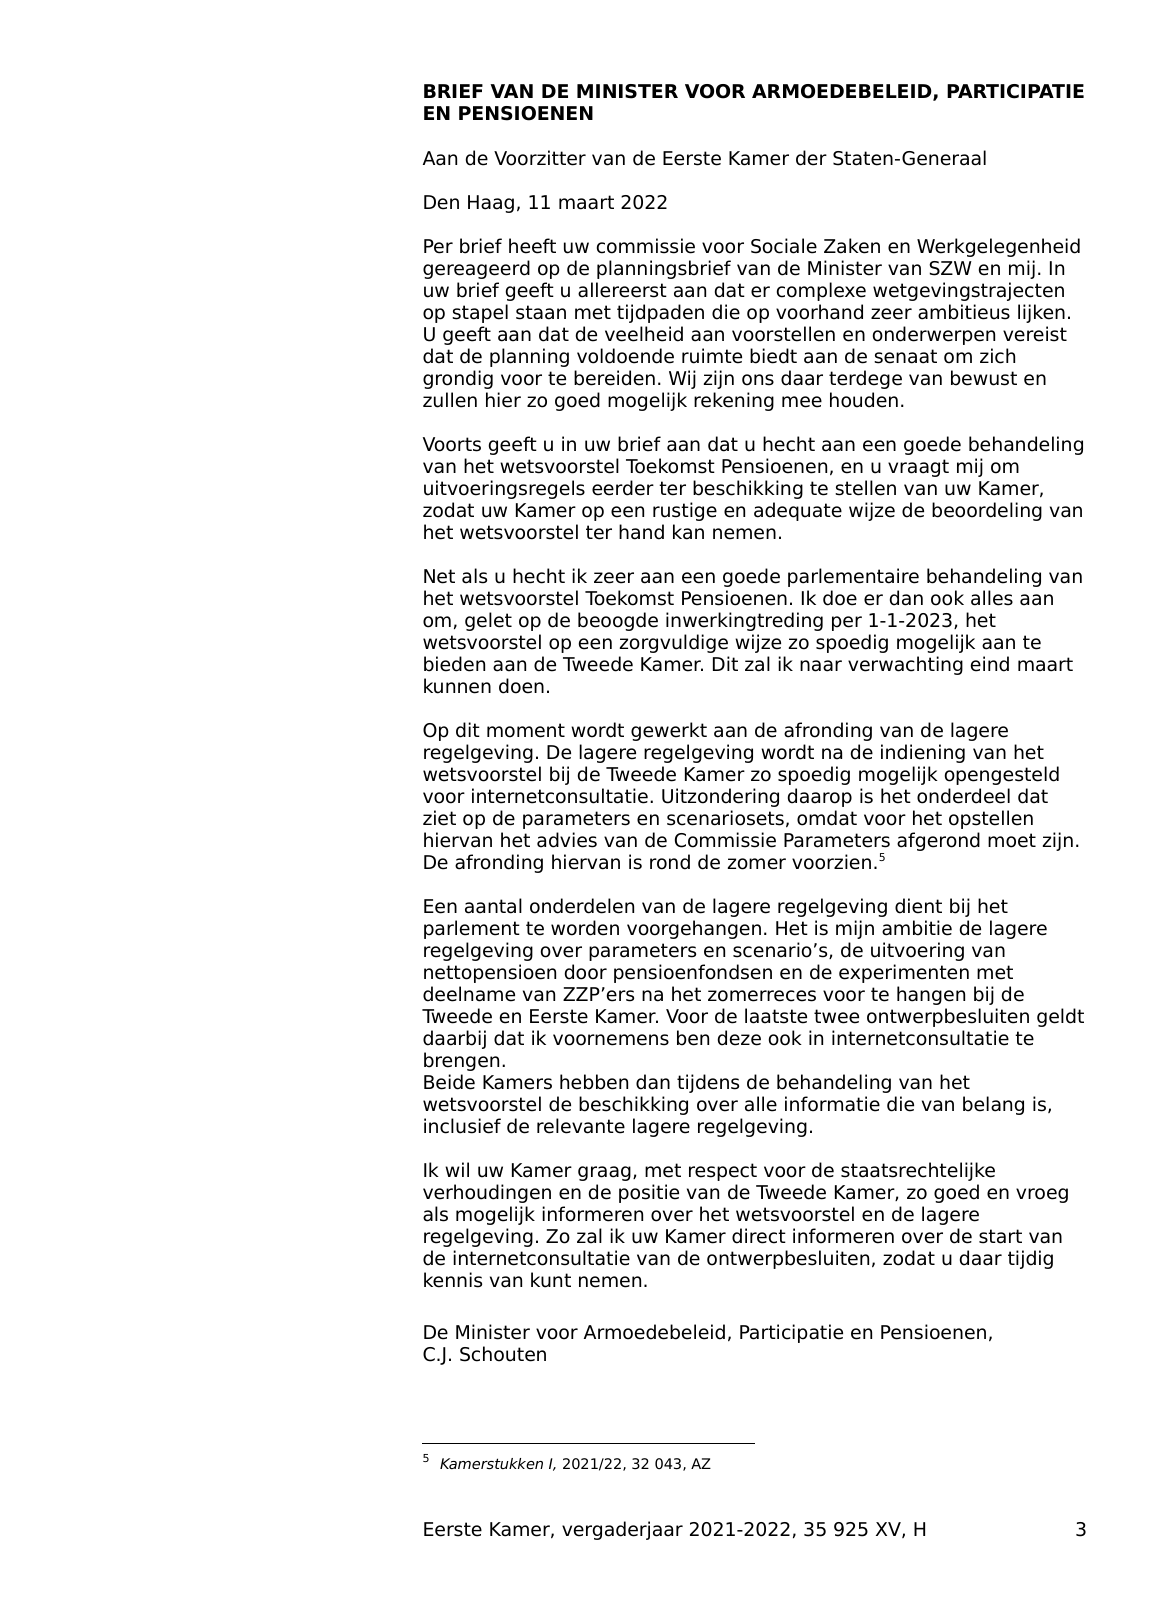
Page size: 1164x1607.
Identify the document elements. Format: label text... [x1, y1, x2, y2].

text Op dit moment wordt gewerkt aan de afronding van de lagere regelgeving. De lagere regelgeving wordt na de indiening van het wetsvoorstel bij de Tweede Kamer zo spoedig mogelijk opengesteld voor internetconsultatie. Uitzondering daarop is het onderdeel dat ziet op de parameters en scenariosets, omdat voor het opstellen hiervan het advies van de Commissie Parameters afgerond moet zijn. De afronding hiervan is rond de zomer voorzien. [422, 720, 1087, 874]
text Voorts geeft u in uw brief aan dat u hecht aan een goede behandeling van het wetsvoorstel Toekomst Pensioenen, en u vraagt mij om uitvoeringsregels eerder ter beschikking te stellen van uw Kamer, zodat uw Kamer op een rustige en adequate wijze de beoordeling van het wetsvoorstel ter hand kan nemen. [422, 434, 1087, 544]
subtitle BRIEF VAN DE MINISTER VOOR ARMOEDEBELEID, PARTICIPATIE EN PENSIOENEN [422, 81, 1087, 125]
text Den Haag, 11 maart 2022 [422, 192, 1087, 213]
text Per brief heeft uw commissie voor Sociale Zaken en Werkgelegenheid gereageerd op de planningsbrief van de Minister van SZW en mij. In uw brief geeft u allereerst aan dat er complexe wetgevingstrajecten op stapel staan met tijdpaden die op voorhand zeer ambitieus lijken. U geeft aan dat de veelheid aan voorstellen en onderwerpen vereist dat de planning voldoende ruimte biedt aan de senaat om zich grondig voor te bereiden. Wij zijn ons daar terdege van bewust en zullen hier zo goed mogelijk rekening mee houden. [422, 236, 1087, 412]
text Kamerstukken I, 2021/22, 32 043, AZ [422, 1452, 1087, 1474]
text Beide Kamers hebben dan tijdens de behandeling van het wetsvoorstel de beschikking over alle informatie die van belang is, inclusief de relevante lagere regelgeving. [422, 1072, 1087, 1138]
text Ik wil uw Kamer graag, met respect voor de staatsrechtelijke verhoudingen en de positie van de Tweede Kamer, zo goed en vroeg als mogelijk informeren over het wetsvoorstel en de lagere regelgeving. Zo zal ik uw Kamer direct informeren over de start van de internetconsultatie van de ontwerpbesluiten, zodat u daar tijdig kennis van kunt nemen. [422, 1160, 1087, 1292]
text De Minister voor Armoedebeleid, Participatie en Pensioenen, C.J. Schouten [422, 1322, 1087, 1366]
text Een aantal onderdelen van de lagere regelgeving dient bij het parlement te worden voorgehangen. Het is mijn ambitie de lagere regelgeving over parameters en scenario’s, de uitvoering van nettopensioen door pensioenfondsen en de experimenten met deelname van ZZP’ers na het zomerreces voor te hangen bij de Tweede en Eerste Kamer. Voor de laatste twee ontwerpbesluiten geldt daarbij dat ik voornemens ben deze ook in internetconsultatie te brengen. [422, 896, 1087, 1072]
text Net als u hecht ik zeer aan een goede parlementaire behandeling van het wetsvoorstel Toekomst Pensioenen. Ik doe er dan ook alles aan om, gelet op de beoogde inwerkingtreding per 1-1-2023, het wetsvoorstel op een zorgvuldige wijze zo spoedig mogelijk aan te bieden aan de Tweede Kamer. Dit zal ik naar verwachting eind maart kunnen doen. [422, 566, 1087, 698]
text Aan de Voorzitter van de Eerste Kamer der Staten-Generaal [422, 147, 1087, 169]
